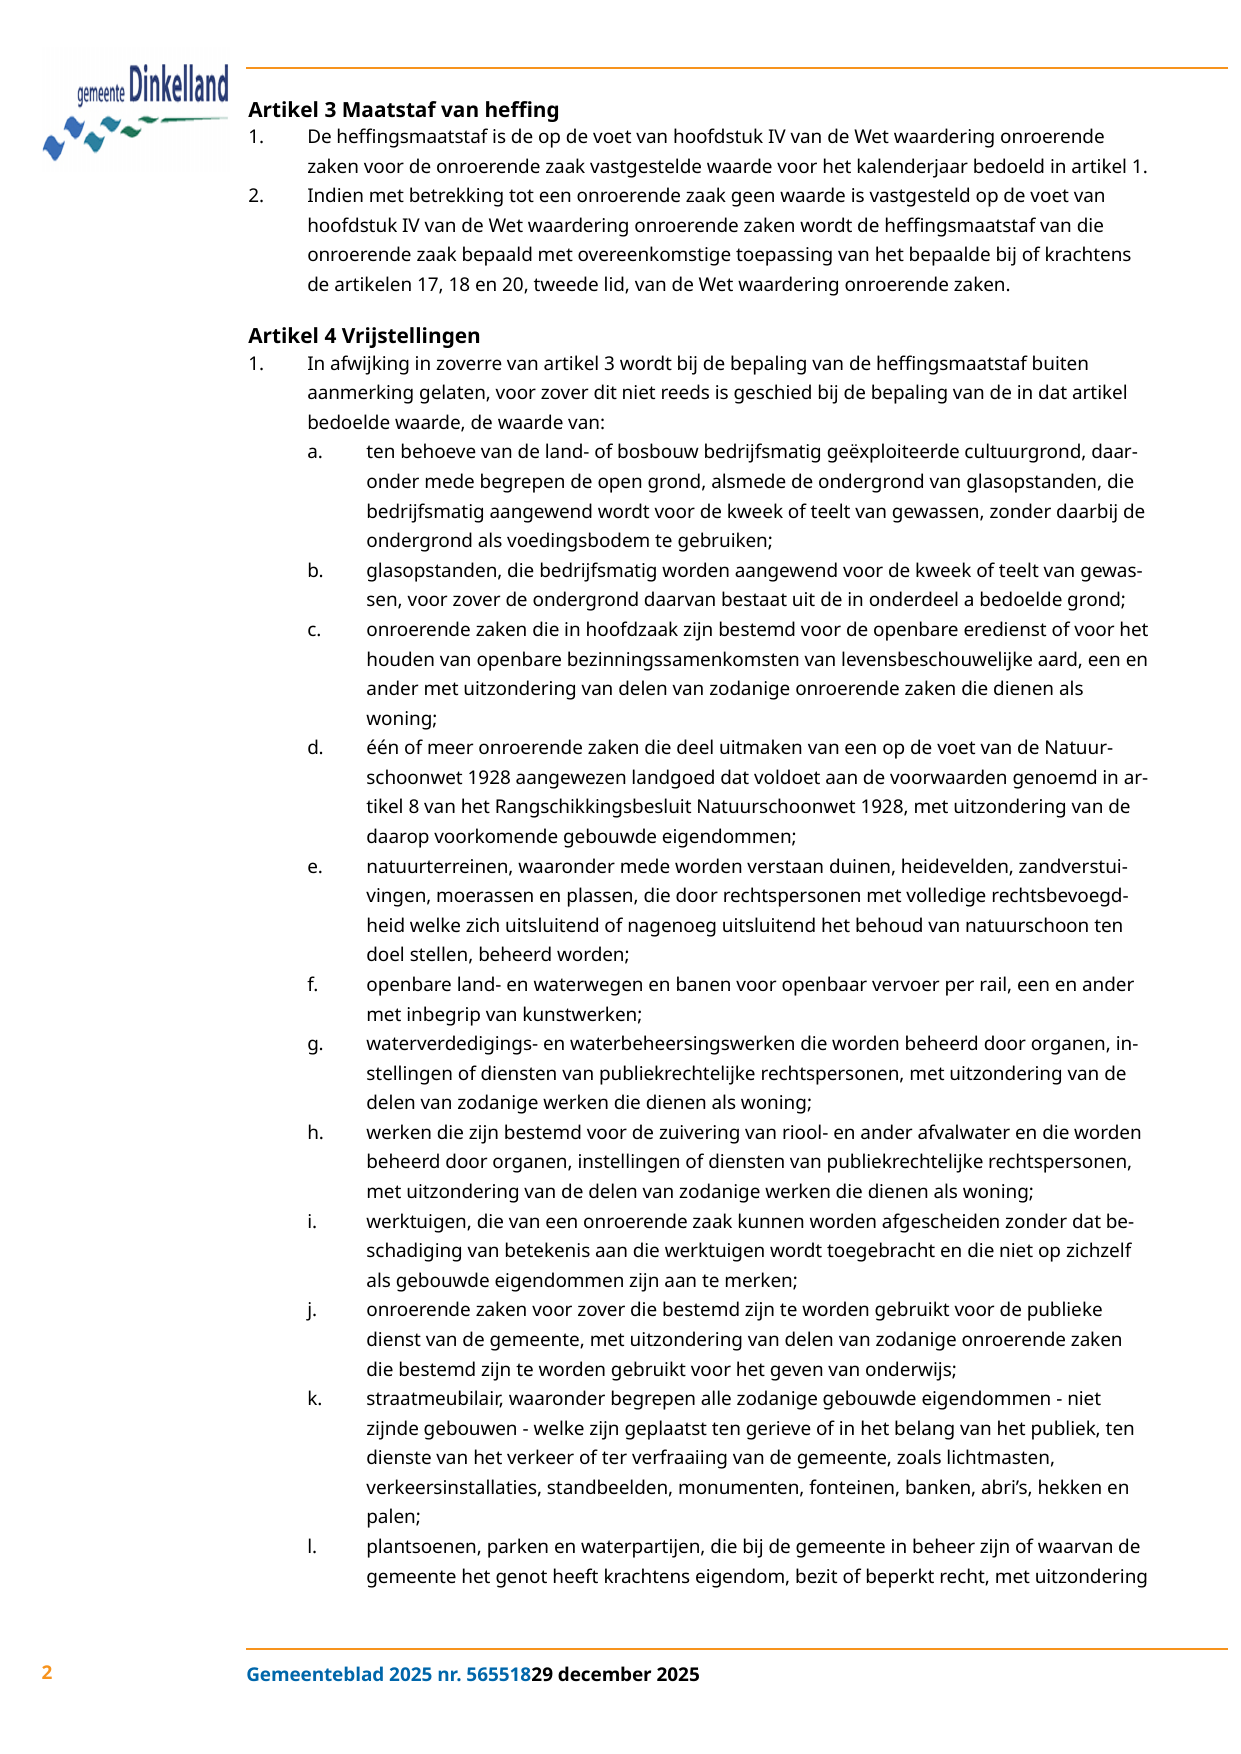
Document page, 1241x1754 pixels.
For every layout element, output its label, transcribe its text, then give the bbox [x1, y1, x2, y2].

list werken die zijn bestemd voor de zuivering van riool- en ander afvalwater en die worden beheerd door organen, instellingen of diensten van publiekrechtelijke rechtspersonen, met uitzondering van de delen van zodanige werken die dienen als woning; [307, 1119, 1152, 1204]
list waterverdedigings- en waterbeheersingswerken die worden beheerd door organen, in-stellingen of diensten van publiekrechtelijke rechtspersonen, met uitzondering van de delen van zodanige werken die dienen als woning; [307, 1030, 1152, 1115]
list glasopstanden, die bedrijfsmatig worden aangewend voor de kweek of teelt van gewas-sen, voor zover de ondergrond daarvan bestaat uit de in onderdeel a bedoelde grond; [307, 557, 1152, 612]
list Indien met betrekking tot een onroerende zaak geen waarde is vastgesteld op de voet van hoofdstuk IV van de Wet waardering onroerende zaken wordt de heffingsmaatstaf van die onroerende zaak bepaald met overeenkomstige toepassing van het bepaalde bij of krachtens de artikelen 17, 18 en 20, tweede lid, van de Wet waardering onroerende zaken. [248, 182, 1152, 297]
list natuurterreinen, waaronder mede worden verstaan duinen, heidevelden, zandverstui-vingen, moerassen en plassen, die door rechtspersonen met volledige rechtsbevoegd-heid welke zich uitsluitend of nagenoeg uitsluitend het behoud van natuurschoon ten doel stellen, beheerd worden; [307, 853, 1152, 967]
list straatmeubilair, waaronder begrepen alle zodanige gebouwde eigendommen - niet zijnde gebouwen - welke zijn geplaatst ten gerieve of in het belang van het publiek, ten dienste van het verkeer of ter verfraaiing van de gemeente, zoals lichtmasten, verkeersinstallaties, standbeelden, monumenten, fonteinen, banken, abri’s, hekken en palen; [307, 1385, 1152, 1529]
list onroerende zaken voor zover die bestemd zijn te worden gebruikt voor de publieke dienst van de gemeente, met uitzondering van delen van zodanige onroerende zaken die bestemd zijn te worden gebruikt voor het geven van onderwijs; [307, 1297, 1152, 1382]
list onroerende zaken die in hoofdzaak zijn bestemd voor de openbare eredienst of voor het houden van openbare bezinningssamenkomsten van levensbeschouwelijke aard, een en ander met uitzondering van delen van zodanige onroerende zaken die dienen als woning; [307, 616, 1152, 731]
text Artikel 4 Vrijstellingen [248, 322, 1152, 350]
list plantsoenen, parken en waterpartijen, die bij de gemeente in beheer zijn of waarvan de gemeente het genot heeft krachtens eigendom, bezit of beperkt recht, met uitzondering [307, 1533, 1152, 1589]
list openbare land- en waterwegen en banen voor openbaar vervoer per rail, een en ander met inbegrip van kunstwerken; [307, 971, 1152, 1027]
list één of meer onroerende zaken die deel uitmaken van een op de voet van de Natuur-schoonwet 1928 aangewezen landgoed dat voldoet aan de voorwaarden genoemd in ar-tikel 8 van het Rangschikkingsbesluit Natuurschoonwet 1928, met uitzondering van de daarop voorkomende gebouwde eigendommen; [307, 734, 1152, 849]
list De heffingsmaatstaf is de op de voet van hoofdstuk IV van de Wet waardering onroerende zaken voor de onroerende zaak vastgestelde waarde voor het kalenderjaar bedoeld in artikel 1. [248, 123, 1152, 178]
text Artikel 3 Maatstaf van heffing [248, 95, 1152, 123]
list In afwijking in zoverre van artikel 3 wordt bij de bepaling van de heffingsmaatstaf buiten aanmerking gelaten, voor zover dit niet reeds is geschied bij de bepaling van de in dat artikel bedoelde waarde, de waarde van: [248, 350, 1152, 435]
list werktuigen, die van een onroerende zaak kunnen worden afgescheiden zonder dat be-schadiging van betekenis aan die werktuigen wordt toegebracht en die niet op zichzelf als gebouwde eigendommen zijn aan te merken; [307, 1208, 1152, 1293]
list ten behoeve van de land- of bosbouw bedrijfsmatig geëxploiteerde cultuurgrond, daar-onder mede begrepen de open grond, alsmede de ondergrond van glasopstanden, die bedrijfsmatig aangewend wordt voor de kweek of teelt van gewassen, zonder daarbij de ondergrond als voedingsbodem te gebruiken; [307, 439, 1152, 553]
picture [41, 47, 231, 172]
